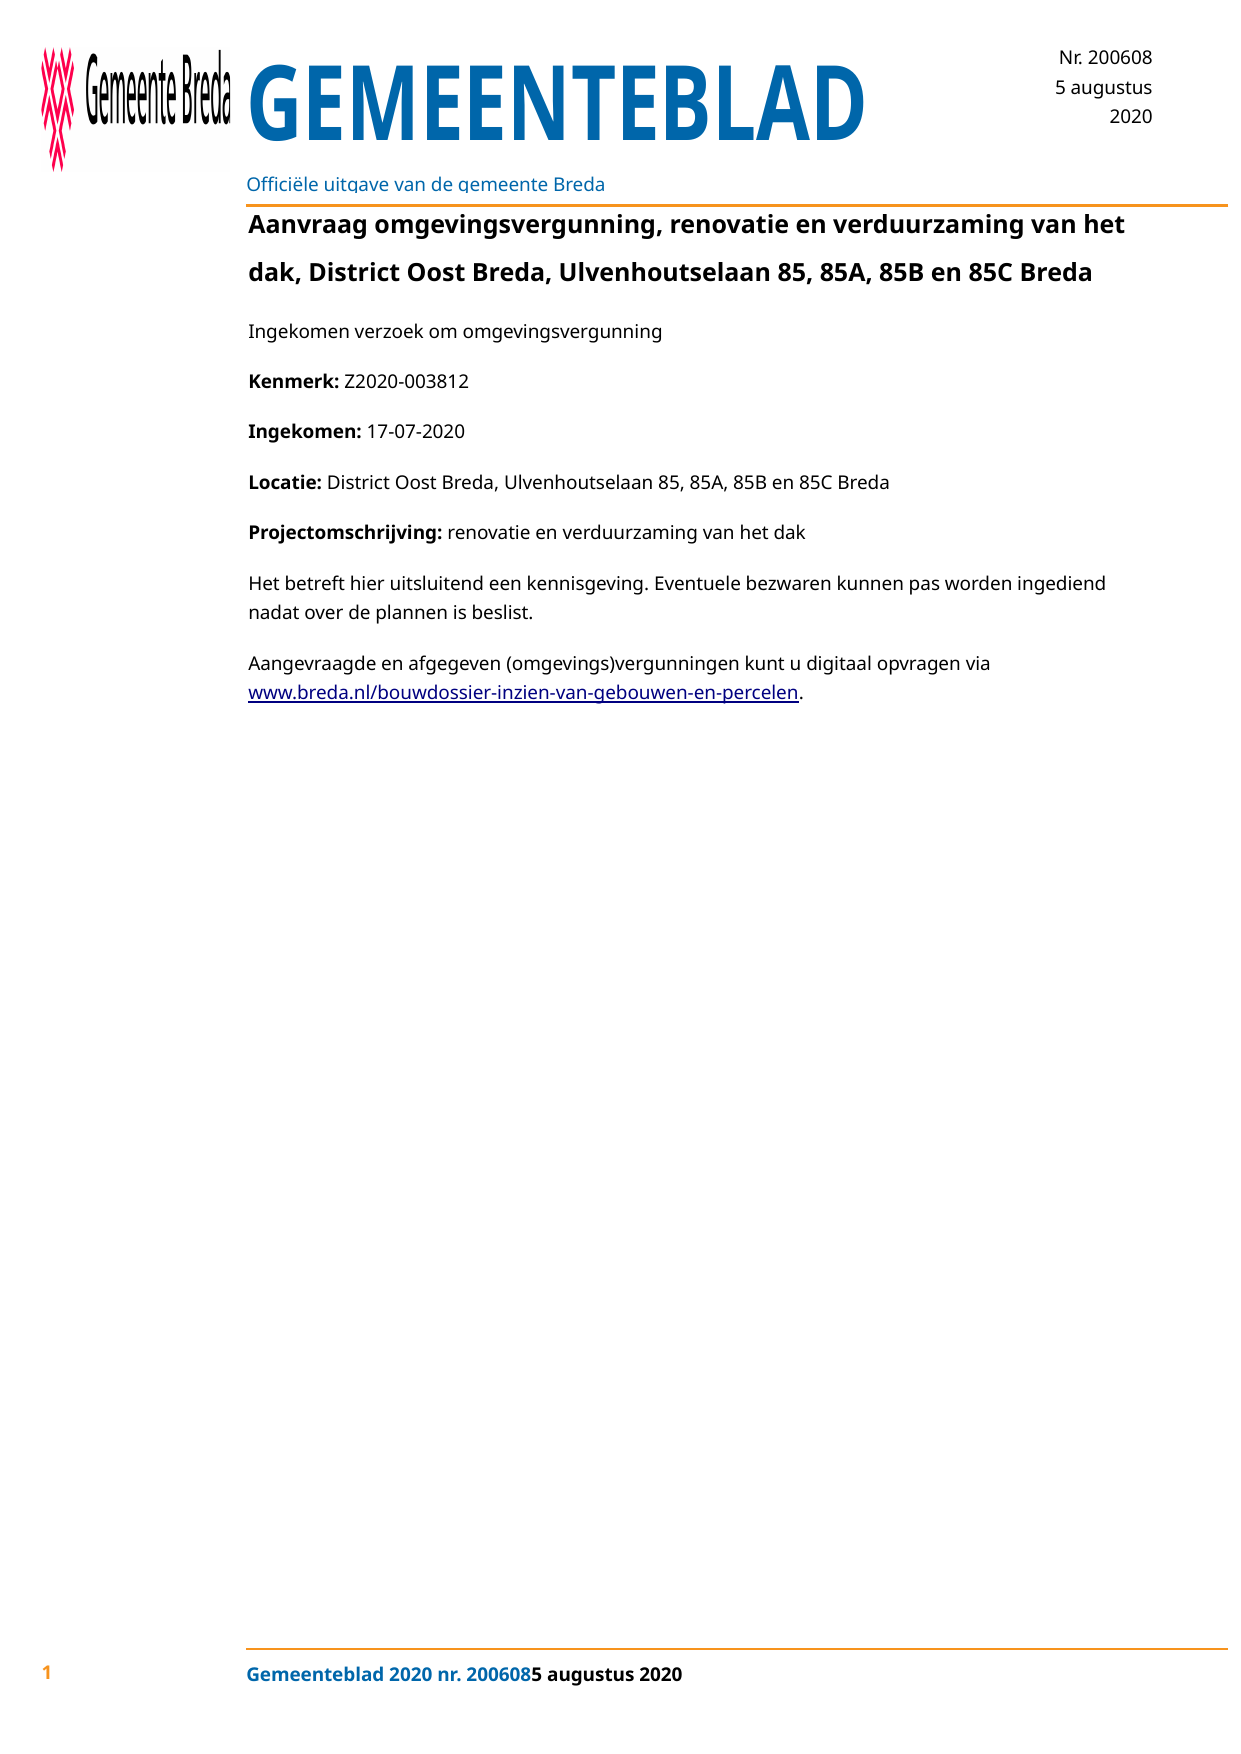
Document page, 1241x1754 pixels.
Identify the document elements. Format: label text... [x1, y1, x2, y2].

text Projectomschrijving: renovatie en verduurzaming van het dak [248, 519, 1152, 545]
text Aangevraagde en afgegeven (omgevings)vergunningen kunt u digitaal opvragen via www.breda.nl/bouwdossier-inzien-van-gebouwen-en-percelen. [248, 650, 1152, 705]
text Ingekomen: 17-07-2020 [248, 419, 1152, 444]
text Aanvraag omgevingsvergunning, renovatie en verduurzaming van het dak, District Oost Breda, Ulvenhoutselaan 85, 85A, 85B en 85C Breda [248, 207, 1152, 288]
text Locatie: District Oost Breda, Ulvenhoutselaan 85, 85A, 85B en 85C Breda [248, 469, 1152, 495]
text Het betreft hier uitsluitend een kennisgeving. Eventuele bezwaren kunnen pas worden ingediend nadat over de plannen is beslist. [248, 570, 1152, 625]
text Ingekomen verzoek om omgevingsvergunning [248, 318, 1152, 344]
text Kenmerk: Z2020-003812 [248, 368, 1152, 394]
picture [41, 47, 231, 172]
